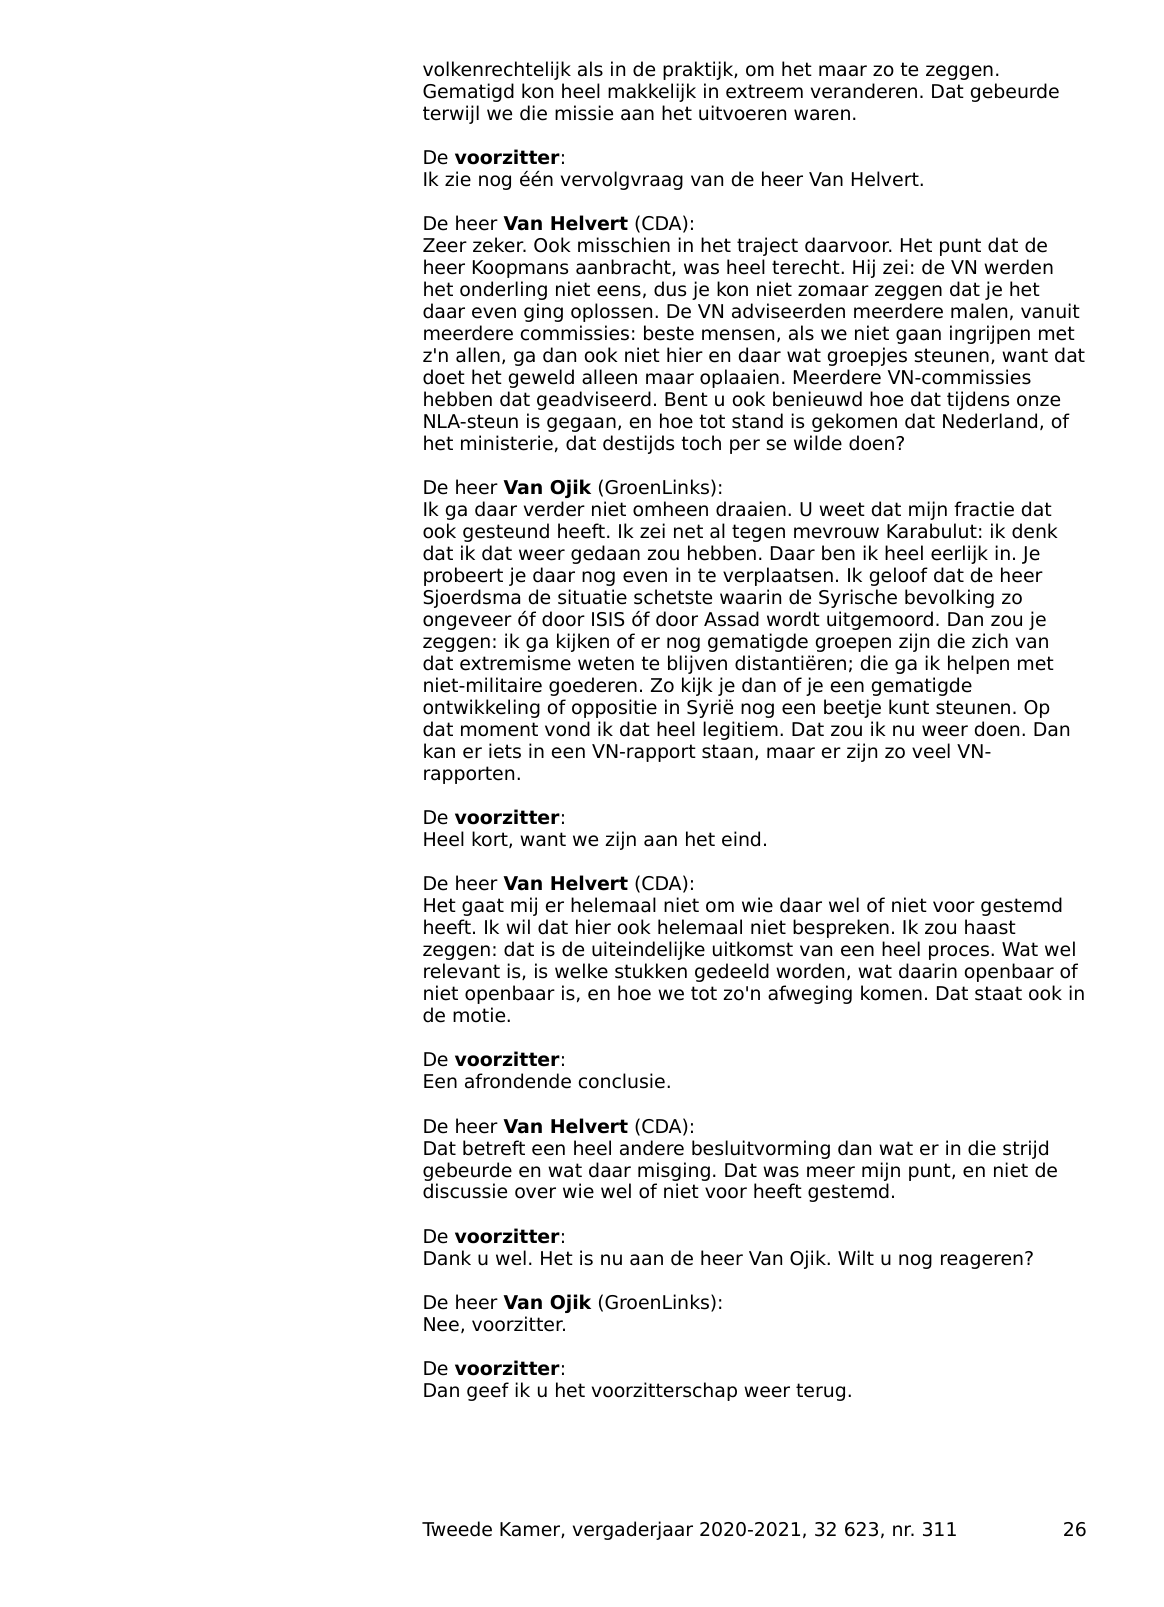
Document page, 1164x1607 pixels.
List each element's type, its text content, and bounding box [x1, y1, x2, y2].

text De heer Van Helvert (CDA): [422, 1116, 1087, 1137]
text Zeer zeker. Ook misschien in het traject daarvoor. Het punt dat de heer Koopmans aanbracht, was heel terecht. Hij zei: de VN werden het onderling niet eens, dus je kon niet zomaar zeggen dat je het daar even ging oplossen. De VN adviseerden meerdere malen, vanuit meerdere commissies: beste mensen, als we niet gaan ingrijpen met z'n allen, ga dan ook niet hier en daar wat groepjes steunen, want dat doet het geweld alleen maar oplaaien. Meerdere VN-commissies hebben dat geadviseerd. Bent u ook benieuwd hoe dat tijdens onze NLA-steun is gegaan, en hoe tot stand is gekomen dat Nederland, of het ministerie, dat destijds toch per se wilde doen? [422, 235, 1087, 455]
text Ik zie nog één vervolgvraag van de heer Van Helvert. [422, 169, 1087, 191]
text Een afrondende conclusie. [422, 1071, 1087, 1093]
text De heer Van Helvert (CDA): [422, 213, 1087, 235]
text De heer Van Ojik (GroenLinks): [422, 477, 1087, 499]
text De voorzitter: [422, 1226, 1087, 1248]
text De heer Van Ojik (GroenLinks): [422, 1292, 1087, 1314]
text Het gaat mij er helemaal niet om wie daar wel of niet voor gestemd heeft. Ik wil dat hier ook helemaal niet bespreken. Ik zou haast zeggen: dat is de uiteindelijke uitkomst van een heel proces. Wat wel relevant is, is welke stukken gedeeld worden, wat daarin openbaar of niet openbaar is, en hoe we tot zo'n afweging komen. Dat staat ook in de motie. [422, 895, 1087, 1027]
text De voorzitter: [422, 147, 1087, 169]
text De voorzitter: [422, 1049, 1087, 1071]
text De voorzitter: [422, 1358, 1087, 1380]
text Dan geef ik u het voorzitterschap weer terug. [422, 1380, 1087, 1402]
text volkenrechtelijk als in de praktijk, om het maar zo te zeggen. Gematigd kon heel makkelijk in extreem veranderen. Dat gebeurde terwijl we die missie aan het uitvoeren waren. [422, 59, 1087, 125]
text De heer Van Helvert (CDA): [422, 873, 1087, 895]
text Ik ga daar verder niet omheen draaien. U weet dat mijn fractie dat ook gesteund heeft. Ik zei net al tegen mevrouw Karabulut: ik denk dat ik dat weer gedaan zou hebben. Daar ben ik heel eerlijk in. Je probeert je daar nog even in te verplaatsen. Ik geloof dat de heer Sjoerdsma de situatie schetste waarin de Syrische bevolking zo ongeveer óf door ISIS óf door Assad wordt uitgemoord. Dan zou je zeggen: ik ga kijken of er nog gematigde groepen zijn die zich van dat extremisme weten te blijven distantiëren; die ga ik helpen met niet-militaire goederen. Zo kijk je dan of je een gematigde ontwikkeling of oppositie in Syrië nog een beetje kunt steunen. Op dat moment vond ik dat heel legitiem. Dat zou ik nu weer doen. Dan kan er iets in een VN-rapport staan, maar er zijn zo veel VN-rapporten. [422, 499, 1087, 785]
text De voorzitter: [422, 807, 1087, 829]
text Dank u wel. Het is nu aan de heer Van Ojik. Wilt u nog reageren? [422, 1248, 1087, 1269]
text Dat betreft een heel andere besluitvorming dan wat er in die strijd gebeurde en wat daar misging. Dat was meer mijn punt, en niet de discussie over wie wel of niet voor heeft gestemd. [422, 1137, 1087, 1203]
text Nee, voorzitter. [422, 1314, 1087, 1336]
text Heel kort, want we zijn aan het eind. [422, 829, 1087, 851]
